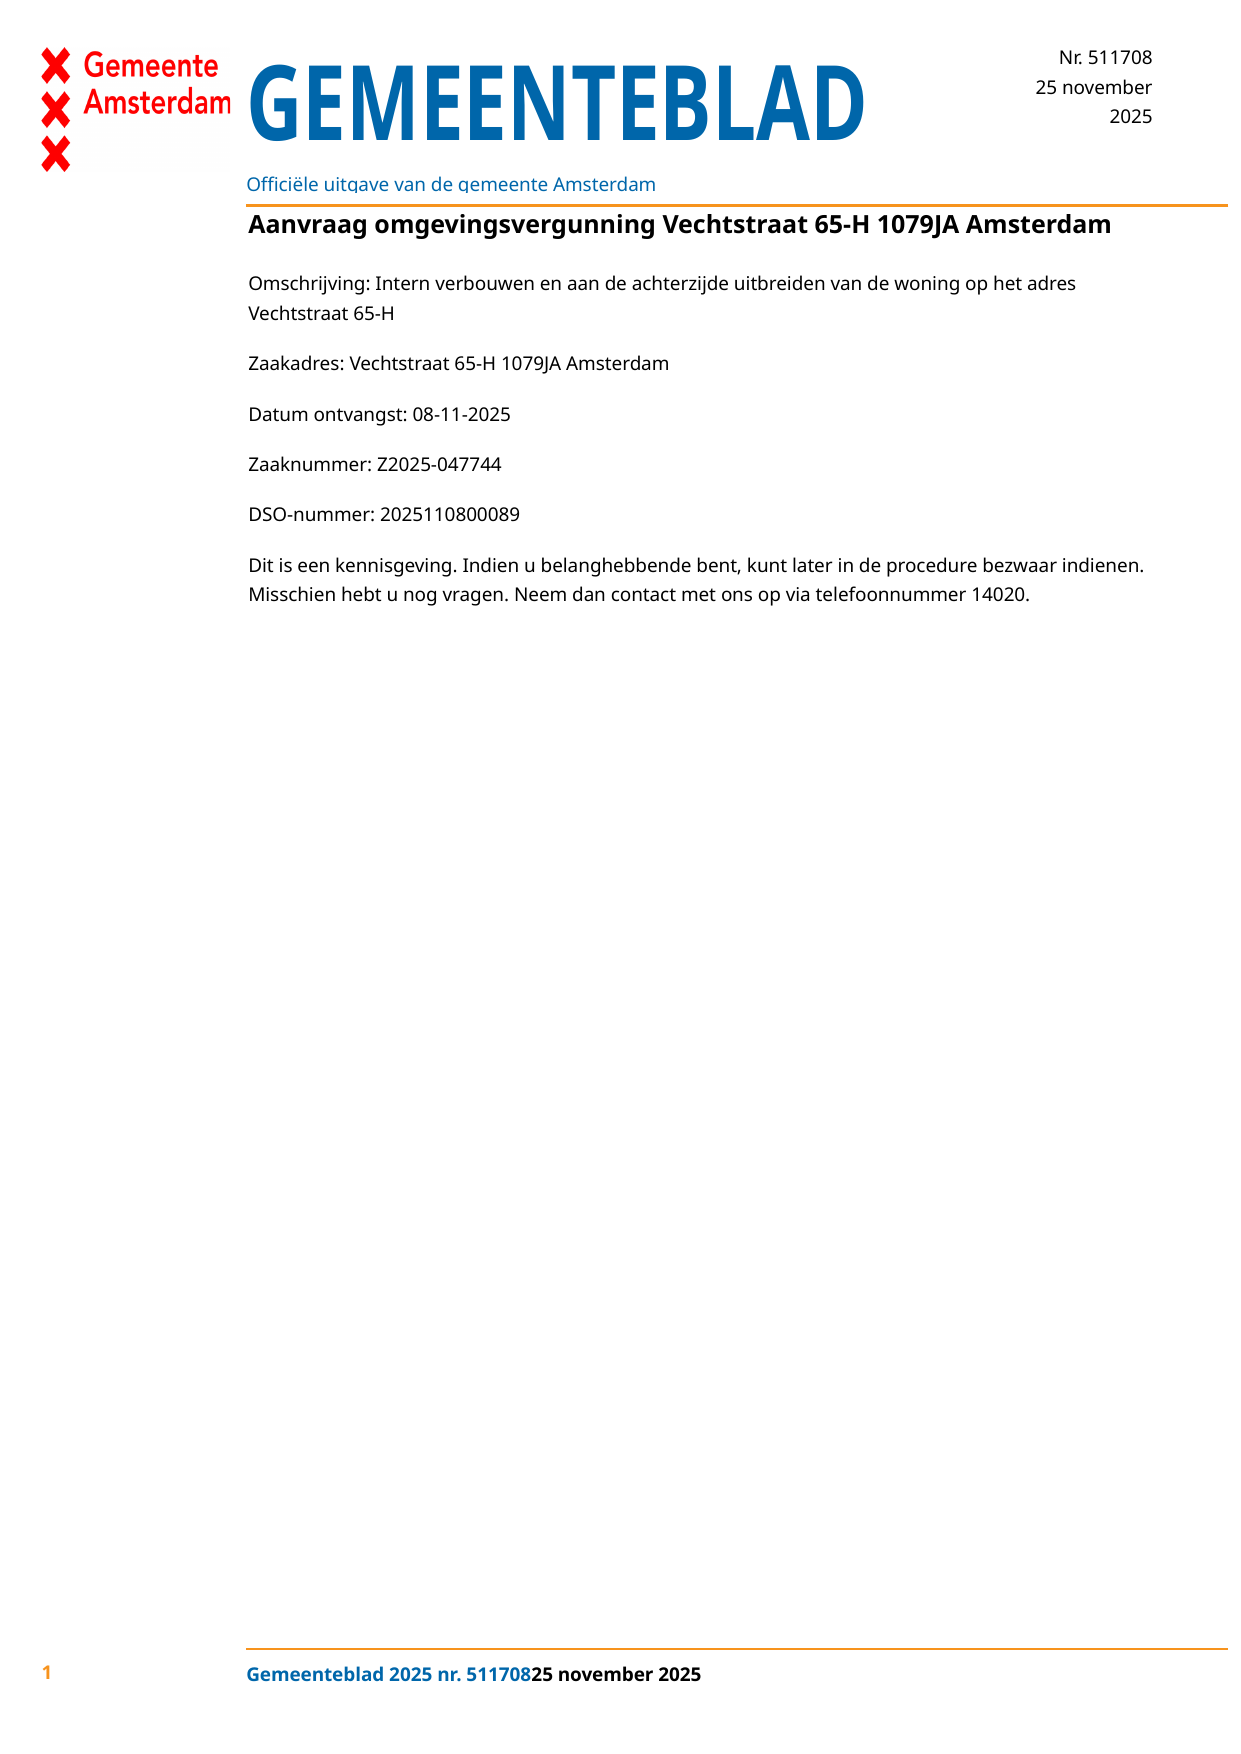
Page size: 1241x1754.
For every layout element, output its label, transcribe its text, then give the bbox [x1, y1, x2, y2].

picture [41, 47, 231, 172]
text Datum ontvangst: 08-11-2025 [248, 401, 1152, 426]
text Omschrijving: Intern verbouwen en aan de achterzijde uitbreiden van de woning op het adres Vechtstraat 65-H [248, 270, 1152, 326]
text Aanvraag omgevingsvergunning Vechtstraat 65-H 1079JA Amsterdam [248, 207, 1152, 241]
text DSO-nummer: 2025110800089 [248, 502, 1152, 527]
text Zaakadres: Vechtstraat 65-H 1079JA Amsterdam [248, 350, 1152, 376]
text Zaaknummer: Z2025-047744 [248, 451, 1152, 477]
text Dit is een kennisgeving. Indien u belanghebbende bent, kunt later in de procedure bezwaar indienen. Misschien hebt u nog vragen. Neem dan contact met ons op via telefoonnummer 14020. [248, 552, 1152, 607]
